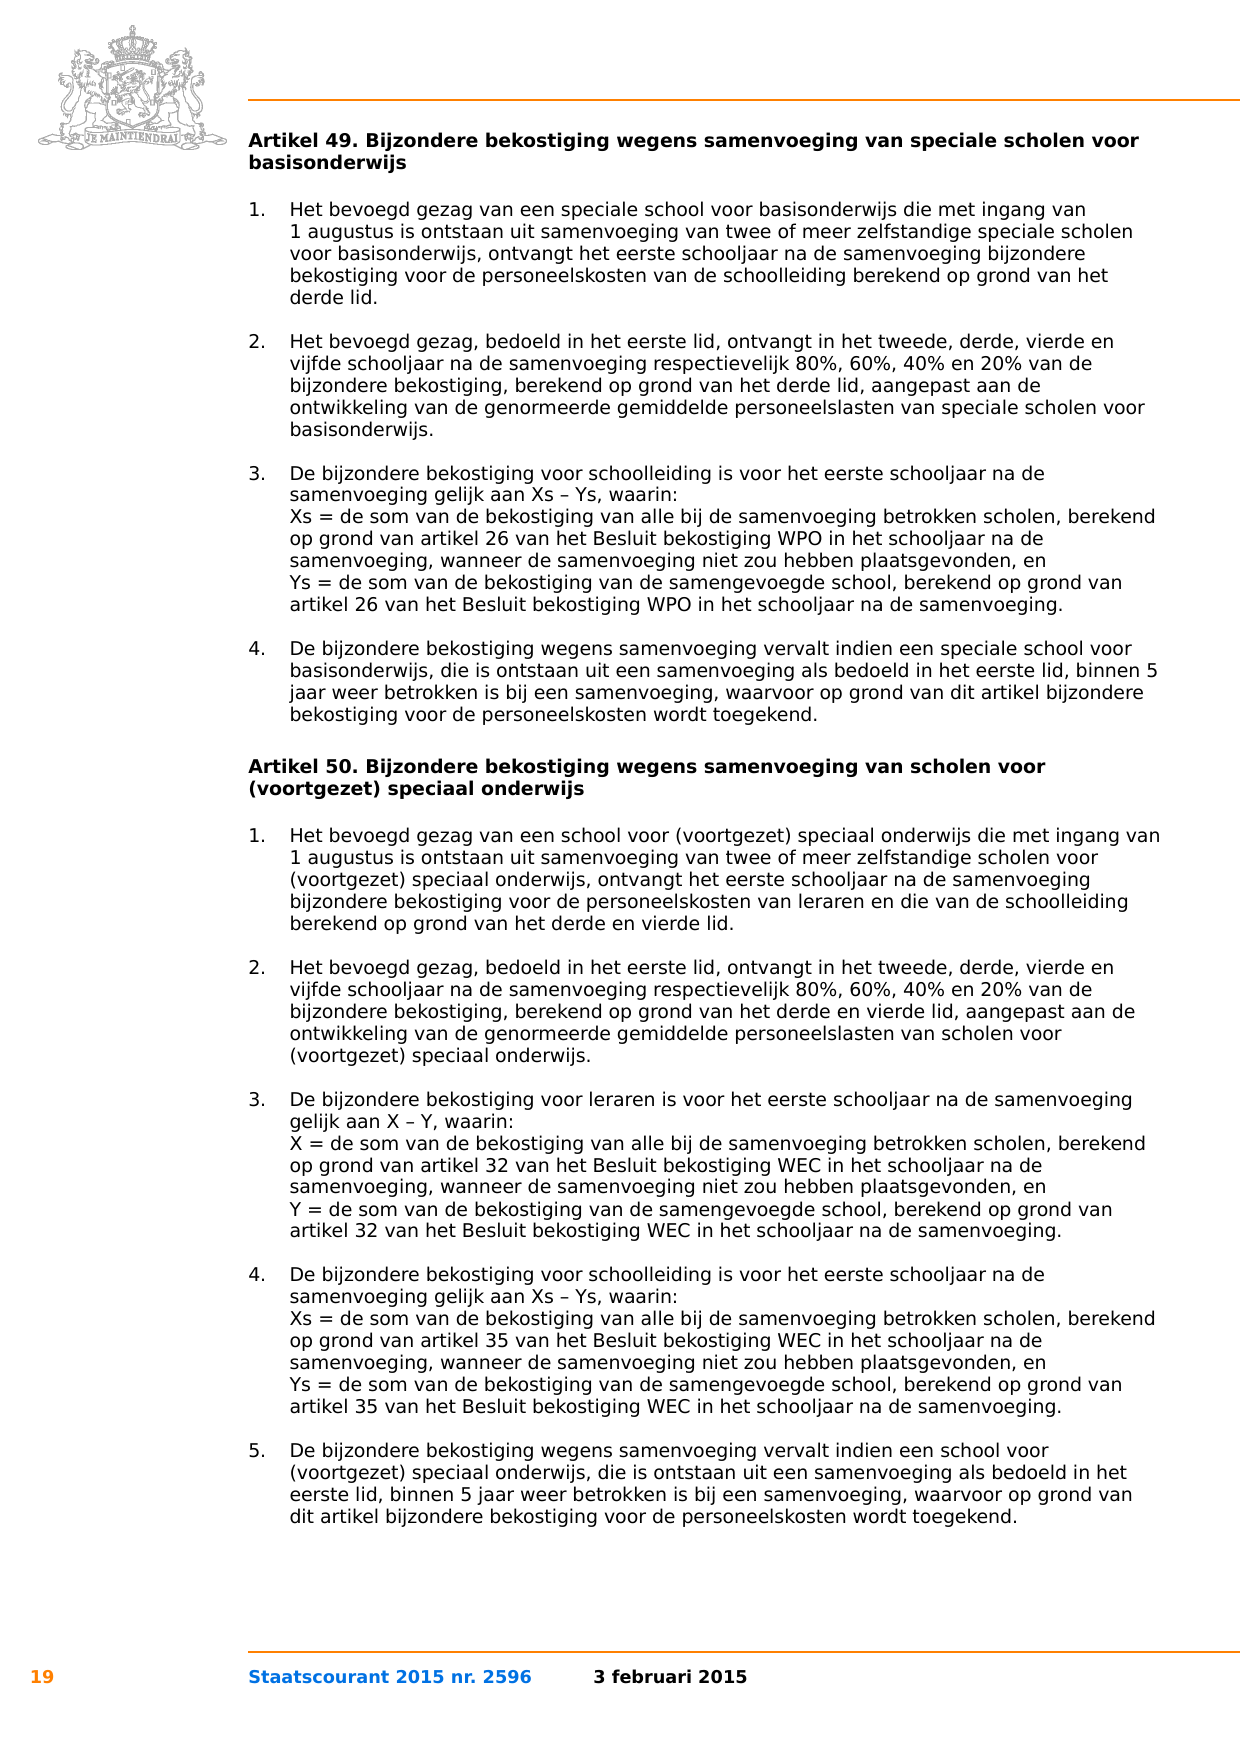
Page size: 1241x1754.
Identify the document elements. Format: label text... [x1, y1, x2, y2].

text Xs = de som van de bekostiging van alle bij de samenvoeging betrokken scholen, berekend op grond van artikel 26 van het Besluit bekostiging WPO in het schooljaar na de samenvoeging, wanneer de samenvoeging niet zou hebben plaatsgevonden, en [289, 506, 1163, 572]
subtitle Artikel 49. Bijzondere bekostiging wegens samenvoeging van speciale scholen voor basisonderwijs [248, 130, 1163, 174]
text X = de som van de bekostiging van alle bij de samenvoeging betrokken scholen, berekend op grond van artikel 32 van het Besluit bekostiging WEC in het schooljaar na de samenvoeging, wanneer de samenvoeging niet zou hebben plaatsgevonden, en [289, 1132, 1163, 1198]
subtitle Artikel 50. Bijzondere bekostiging wegens samenvoeging van scholen voor (voortgezet) speciaal onderwijs [248, 756, 1163, 800]
text 5. De bijzondere bekostiging wegens samenvoeging vervalt indien een school voor (voortgezet) speciaal onderwijs, die is ontstaan uit een samenvoeging als bedoeld in het eerste lid, binnen 5 jaar weer betrokken is bij een samenvoeging, waarvoor op grond van dit artikel bijzondere bekostiging voor de personeelskosten wordt toegekend. [248, 1440, 1163, 1528]
text 3. De bijzondere bekostiging voor leraren is voor het eerste schooljaar na de samenvoeging gelijk aan X – Y, waarin: [248, 1088, 1163, 1132]
text Y = de som van de bekostiging van de samengevoegde school, berekend op grond van artikel 32 van het Besluit bekostiging WEC in het schooljaar na de samenvoeging. [289, 1198, 1163, 1242]
text 4. De bijzondere bekostiging voor schoolleiding is voor het eerste schooljaar na de samenvoeging gelijk aan Xs – Ys, waarin: [248, 1264, 1163, 1308]
text Xs = de som van de bekostiging van alle bij de samenvoeging betrokken scholen, berekend op grond van artikel 35 van het Besluit bekostiging WEC in het schooljaar na de samenvoeging, wanneer de samenvoeging niet zou hebben plaatsgevonden, en [289, 1308, 1163, 1374]
text 1. Het bevoegd gezag van een speciale school voor basisonderwijs die met ingang van 1 augustus is ontstaan uit samenvoeging van twee of meer zelfstandige speciale scholen voor basisonderwijs, ontvangt het eerste schooljaar na de samenvoeging bijzondere bekostiging voor de personeelskosten van de schoolleiding berekend op grond van het derde lid. [248, 199, 1163, 309]
picture [38, 25, 227, 150]
text 2. Het bevoegd gezag, bedoeld in het eerste lid, ontvangt in het tweede, derde, vierde en vijfde schooljaar na de samenvoeging respectievelijk 80%, 60%, 40% en 20% van de bijzondere bekostiging, berekend op grond van het derde en vierde lid, aangepast aan de ontwikkeling van de genormeerde gemiddelde personeelslasten van scholen voor (voortgezet) speciaal onderwijs. [248, 957, 1163, 1067]
text 1. Het bevoegd gezag van een school voor (voortgezet) speciaal onderwijs die met ingang van 1 augustus is ontstaan uit samenvoeging van twee of meer zelfstandige scholen voor (voortgezet) speciaal onderwijs, ontvangt het eerste schooljaar na de samenvoeging bijzondere bekostiging voor de personeelskosten van leraren en die van de schoolleiding berekend op grond van het derde en vierde lid. [248, 825, 1163, 935]
text Ys = de som van de bekostiging van de samengevoegde school, berekend op grond van artikel 35 van het Besluit bekostiging WEC in het schooljaar na de samenvoeging. [289, 1374, 1163, 1418]
text 4. De bijzondere bekostiging wegens samenvoeging vervalt indien een speciale school voor basisonderwijs, die is ontstaan uit een samenvoeging als bedoeld in het eerste lid, binnen 5 jaar weer betrokken is bij een samenvoeging, waarvoor op grond van dit artikel bijzondere bekostiging voor de personeelskosten wordt toegekend. [248, 638, 1163, 726]
text 3. De bijzondere bekostiging voor schoolleiding is voor het eerste schooljaar na de samenvoeging gelijk aan Xs – Ys, waarin: [248, 462, 1163, 506]
text 2. Het bevoegd gezag, bedoeld in het eerste lid, ontvangt in het tweede, derde, vierde en vijfde schooljaar na de samenvoeging respectievelijk 80%, 60%, 40% en 20% van de bijzondere bekostiging, berekend op grond van het derde lid, aangepast aan de ontwikkeling van de genormeerde gemiddelde personeelslasten van speciale scholen voor basisonderwijs. [248, 331, 1163, 441]
text Ys = de som van de bekostiging van de samengevoegde school, berekend op grond van artikel 26 van het Besluit bekostiging WPO in het schooljaar na de samenvoeging. [289, 572, 1163, 616]
